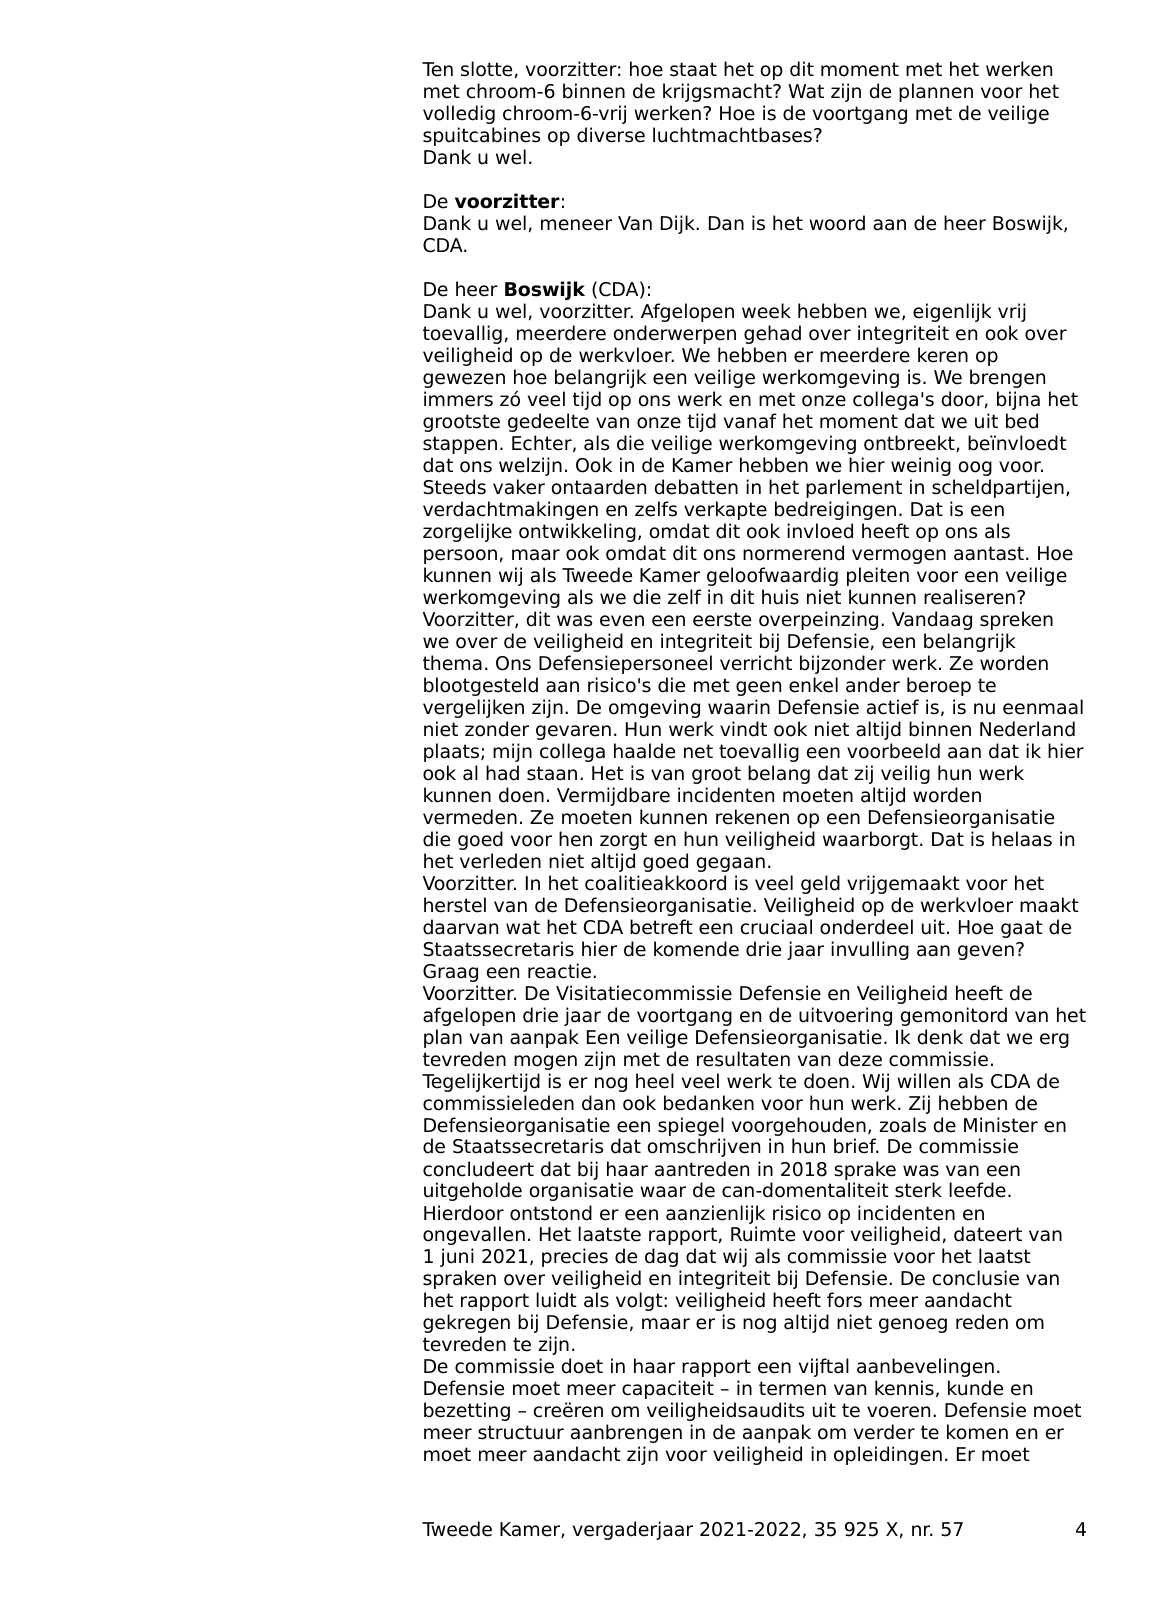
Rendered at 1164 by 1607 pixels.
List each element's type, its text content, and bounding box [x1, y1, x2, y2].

text Dank u wel, meneer Van Dijk. Dan is het woord aan de heer Boswijk, CDA. [422, 213, 1087, 257]
text De commissie doet in haar rapport een vijftal aanbevelingen. Defensie moet meer capaciteit – in termen van kennis, kunde en bezetting – creëren om veiligheidsaudits uit te voeren. Defensie moet meer structuur aanbrengen in de aanpak om verder te komen en er moet meer aandacht zijn voor veiligheid in opleidingen. Er moet [422, 1356, 1087, 1466]
text De heer Boswijk (CDA): [422, 279, 1087, 301]
text Voorzitter, dit was even een eerste overpeinzing. Vandaag spreken we over de veiligheid en integriteit bij Defensie, een belangrijk thema. Ons Defensiepersoneel verricht bijzonder werk. Ze worden blootgesteld aan risico's die met geen enkel ander beroep te vergelijken zijn. De omgeving waarin Defensie actief is, is nu eenmaal niet zonder gevaren. Hun werk vindt ook niet altijd binnen Nederland plaats; mijn collega haalde net toevallig een voorbeeld aan dat ik hier ook al had staan. Het is van groot belang dat zij veilig hun werk kunnen doen. Vermijdbare incidenten moeten altijd worden vermeden. Ze moeten kunnen rekenen op een Defensieorganisatie die goed voor hen zorgt en hun veiligheid waarborgt. Dat is helaas in het verleden niet altijd goed gegaan. [422, 609, 1087, 873]
text Ten slotte, voorzitter: hoe staat het op dit moment met het werken met chroom-6 binnen de krijgsmacht? Wat zijn de plannen voor het volledig chroom-6-vrij werken? Hoe is de voortgang met de veilige spuitcabines op diverse luchtmachtbases? [422, 59, 1087, 147]
text De voorzitter: [422, 191, 1087, 213]
text Voorzitter. In het coalitieakkoord is veel geld vrijgemaakt voor het herstel van de Defensieorganisatie. Veiligheid op de werkvloer maakt daarvan wat het CDA betreft een cruciaal onderdeel uit. Hoe gaat de Staatssecretaris hier de komende drie jaar invulling aan geven? Graag een reactie. [422, 873, 1087, 983]
text Dank u wel. [422, 147, 1087, 169]
text Dank u wel, voorzitter. Afgelopen week hebben we, eigenlijk vrij toevallig, meerdere onderwerpen gehad over integriteit en ook over veiligheid op de werkvloer. We hebben er meerdere keren op gewezen hoe belangrijk een veilige werkomgeving is. We brengen immers zó veel tijd op ons werk en met onze collega's door, bijna het grootste gedeelte van onze tijd vanaf het moment dat we uit bed stappen. Echter, als die veilige werkomgeving ontbreekt, beïnvloedt dat ons welzijn. Ook in de Kamer hebben we hier weinig oog voor. Steeds vaker ontaarden debatten in het parlement in scheldpartijen, verdachtmakingen en zelfs verkapte bedreigingen. Dat is een zorgelijke ontwikkeling, omdat dit ook invloed heeft op ons als persoon, maar ook omdat dit ons normerend vermogen aantast. Hoe kunnen wij als Tweede Kamer geloofwaardig pleiten voor een veilige werkomgeving als we die zelf in dit huis niet kunnen realiseren? [422, 301, 1087, 609]
text Voorzitter. De Visitatiecommissie Defensie en Veiligheid heeft de afgelopen drie jaar de voortgang en de uitvoering gemonitord van het plan van aanpak Een veilige Defensieorganisatie. Ik denk dat we erg tevreden mogen zijn met de resultaten van deze commissie. Tegelijkertijd is er nog heel veel werk te doen. Wij willen als CDA de commissieleden dan ook bedanken voor hun werk. Zij hebben de Defensieorganisatie een spiegel voorgehouden, zoals de Minister en de Staatssecretaris dat omschrijven in hun brief. De commissie concludeert dat bij haar aantreden in 2018 sprake was van een uitgeholde organisatie waar de can-domentaliteit sterk leefde. Hierdoor ontstond er een aanzienlijk risico op incidenten en ongevallen. Het laatste rapport, Ruimte voor veiligheid, dateert van 1 juni 2021, precies de dag dat wij als commissie voor het laatst spraken over veiligheid en integriteit bij Defensie. De conclusie van het rapport luidt als volgt: veiligheid heeft fors meer aandacht gekregen bij Defensie, maar er is nog altijd niet genoeg reden om tevreden te zijn. [422, 983, 1087, 1356]
